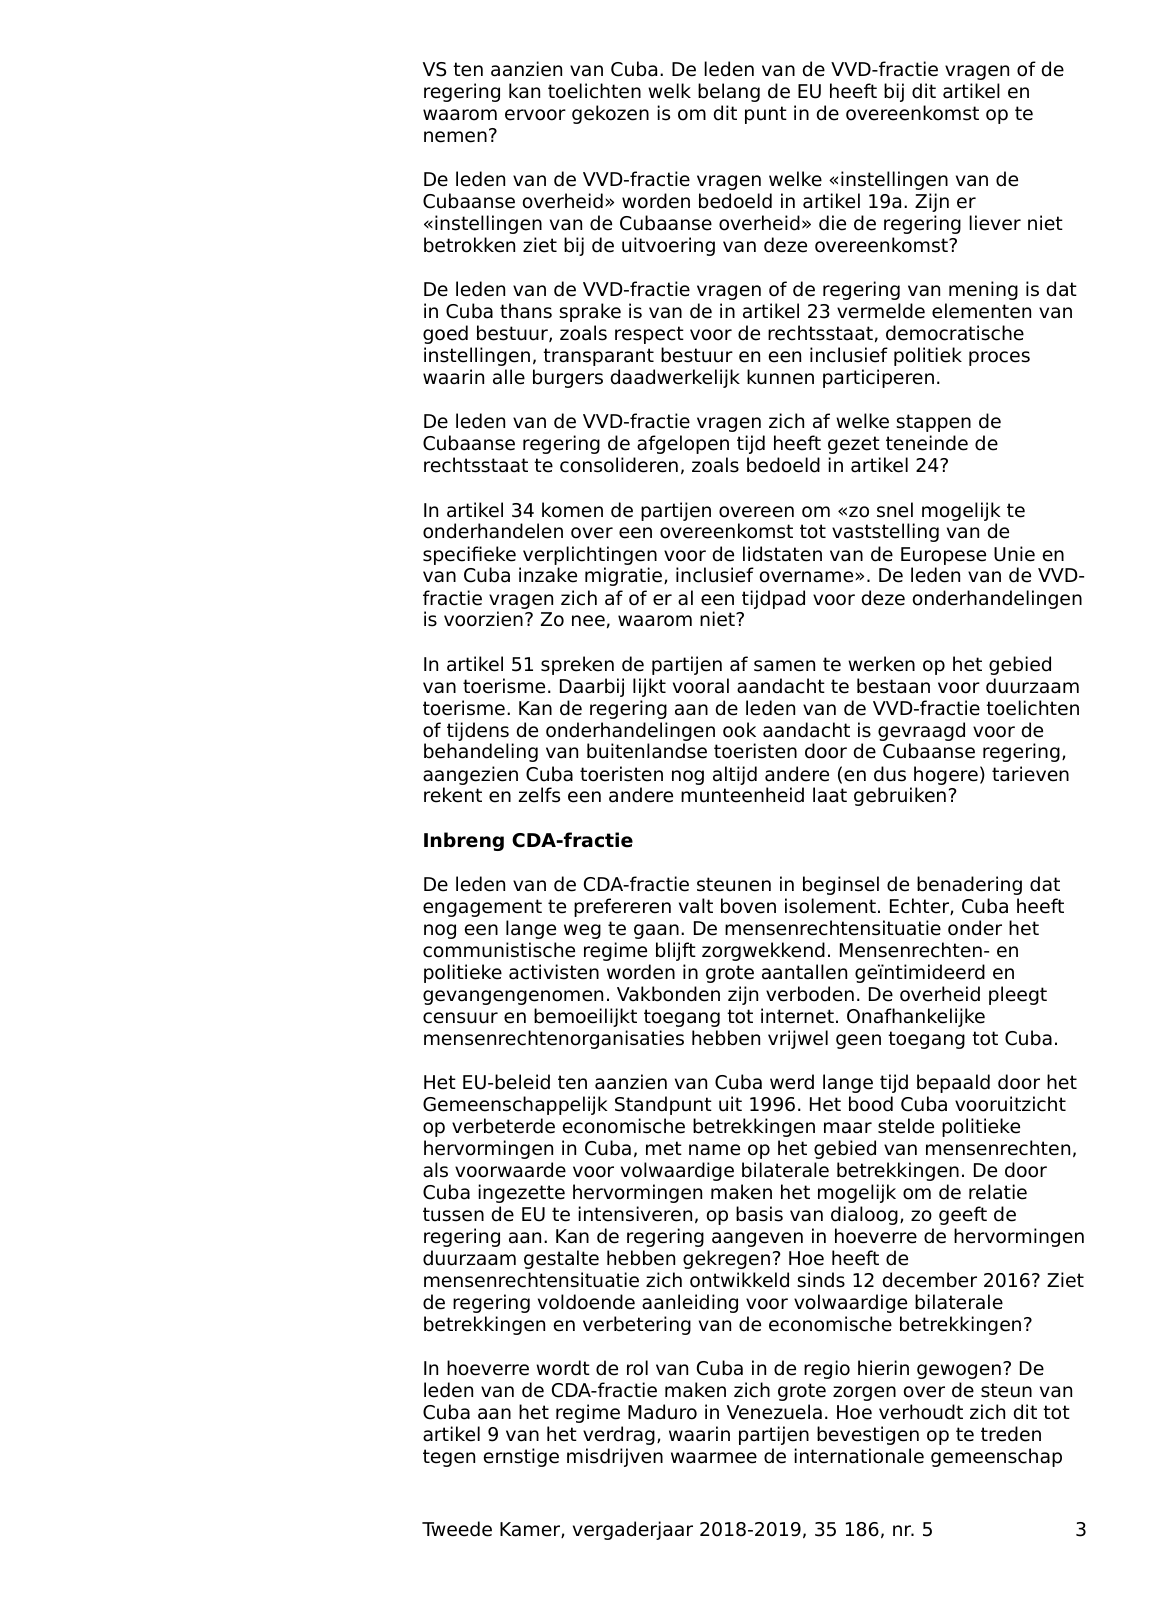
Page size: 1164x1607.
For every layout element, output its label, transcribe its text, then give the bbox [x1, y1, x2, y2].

text In artikel 51 spreken de partijen af samen te werken op het gebied van toerisme. Daarbij lijkt vooral aandacht te bestaan voor duurzaam toerisme. Kan de regering aan de leden van de VVD-fractie toelichten of tijdens de onderhandelingen ook aandacht is gevraagd voor de behandeling van buitenlandse toeristen door de Cubaanse regering, aangezien Cuba toeristen nog altijd andere (en dus hogere) tarieven rekent en zelfs een andere munteenheid laat gebruiken? [422, 653, 1087, 807]
text In artikel 34 komen de partijen overeen om «zo snel mogelijk te onderhandelen over een overeenkomst tot vaststelling van de specifieke verplichtingen voor de lidstaten van de Europese Unie en van Cuba inzake migratie, inclusief overname». De leden van de VVD-fractie vragen zich af of er al een tijdpad voor deze onderhandelingen is voorzien? Zo nee, waarom niet? [422, 499, 1087, 631]
text Het EU-beleid ten aanzien van Cuba werd lange tijd bepaald door het Gemeenschappelijk Standpunt uit 1996. Het bood Cuba vooruitzicht op verbeterde economische betrekkingen maar stelde politieke hervormingen in Cuba, met name op het gebied van mensenrechten, als voorwaarde voor volwaardige bilaterale betrekkingen. De door Cuba ingezette hervormingen maken het mogelijk om de relatie tussen de EU te intensiveren, op basis van dialoog, zo geeft de regering aan. Kan de regering aangeven in hoeverre de hervormingen duurzaam gestalte hebben gekregen? Hoe heeft de mensenrechtensituatie zich ontwikkeld sinds 12 december 2016? Ziet de regering voldoende aanleiding voor volwaardige bilaterale betrekkingen en verbetering van de economische betrekkingen? [422, 1072, 1087, 1336]
text De leden van de VVD-fractie vragen zich af welke stappen de Cubaanse regering de afgelopen tijd heeft gezet teneinde de rechtsstaat te consolideren, zoals bedoeld in artikel 24? [422, 411, 1087, 477]
text VS ten aanzien van Cuba. De leden van de VVD-fractie vragen of de regering kan toelichten welk belang de EU heeft bij dit artikel en waarom ervoor gekozen is om dit punt in de overeenkomst op te nemen? [422, 59, 1087, 147]
text De leden van de VVD-fractie vragen of de regering van mening is dat in Cuba thans sprake is van de in artikel 23 vermelde elementen van goed bestuur, zoals respect voor de rechtsstaat, democratische instellingen, transparant bestuur en een inclusief politiek proces waarin alle burgers daadwerkelijk kunnen participeren. [422, 279, 1087, 389]
subtitle Inbreng CDA-fractie [422, 829, 1087, 852]
text In hoeverre wordt de rol van Cuba in de regio hierin gewogen? De leden van de CDA-fractie maken zich grote zorgen over de steun van Cuba aan het regime Maduro in Venezuela. Hoe verhoudt zich dit tot artikel 9 van het verdrag, waarin partijen bevestigen op te treden tegen ernstige misdrijven waarmee de internationale gemeenschap [422, 1358, 1087, 1468]
text De leden van de CDA-fractie steunen in beginsel de benadering dat engagement te prefereren valt boven isolement. Echter, Cuba heeft nog een lange weg te gaan. De mensenrechtensituatie onder het communistische regime blijft zorgwekkend. Mensenrechten- en politieke activisten worden in grote aantallen geïntimideerd en gevangengenomen. Vakbonden zijn verboden. De overheid pleegt censuur en bemoeilijkt toegang tot internet. Onafhankelijke mensenrechtenorganisaties hebben vrijwel geen toegang tot Cuba. [422, 874, 1087, 1049]
text De leden van de VVD-fractie vragen welke «instellingen van de Cubaanse overheid» worden bedoeld in artikel 19a. Zijn er «instellingen van de Cubaanse overheid» die de regering liever niet betrokken ziet bij de uitvoering van deze overeenkomst? [422, 169, 1087, 257]
